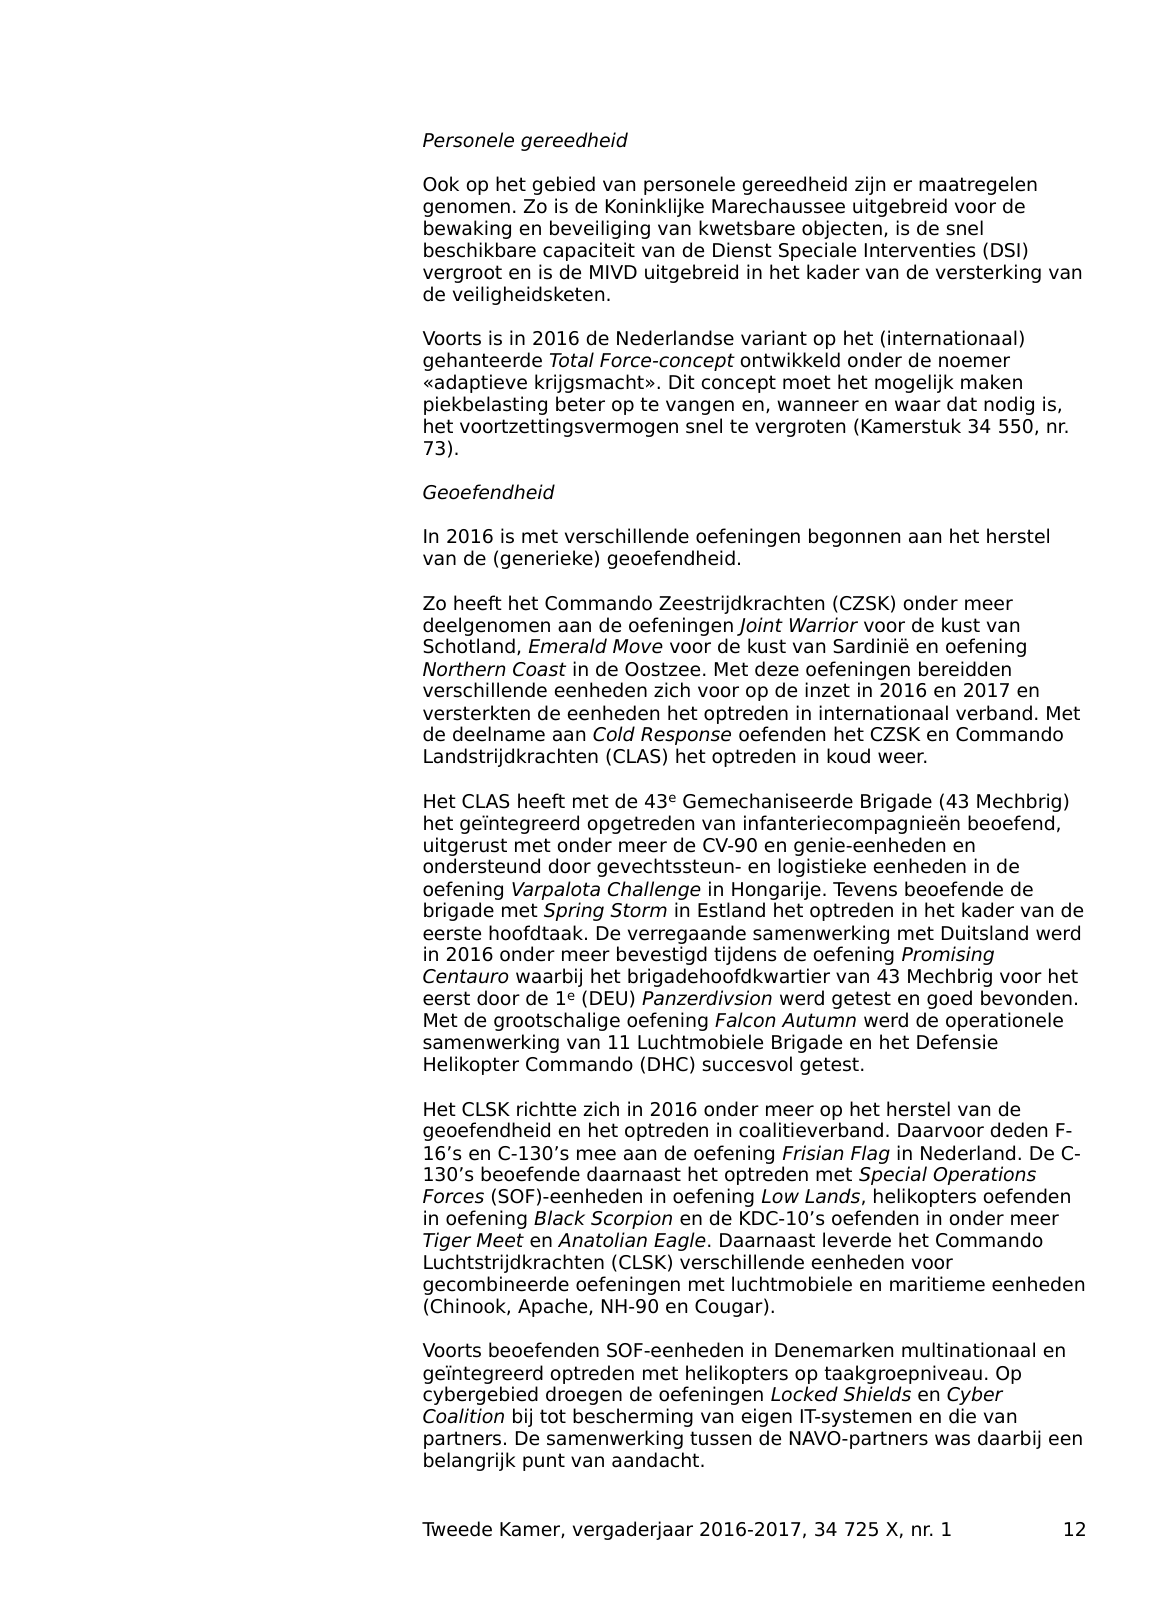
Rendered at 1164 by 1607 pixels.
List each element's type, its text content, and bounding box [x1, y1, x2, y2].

text In 2016 is met verschillende oefeningen begonnen aan het herstel van de (generieke) geoefendheid. [422, 526, 1087, 570]
text Zo heeft het Commando Zeestrijdkrachten (CZSK) onder meer deelgenomen aan de oefeningen Joint Warrior voor de kust van Schotland, Emerald Move voor de kust van Sardinië en oefening Northern Coast in de Oostzee. Met deze oefeningen bereidden verschillende eenheden zich voor op de inzet in 2016 en 2017 en versterkten de eenheden het optreden in internationaal verband. Met de deelname aan Cold Response oefenden het CZSK en Commando Landstrijdkrachten (CLAS) het optreden in koud weer. [422, 592, 1087, 768]
text Het CLAS heeft met de 43e Gemechaniseerde Brigade (43 Mechbrig) het geïntegreerd opgetreden van infanteriecompagnieën beoefend, uitgerust met onder meer de CV-90 en genie-eenheden en ondersteund door gevechtssteun- en logistieke eenheden in de oefening Varpalota Challenge in Hongarije. Tevens beoefende de brigade met Spring Storm in Estland het optreden in het kader van de eerste hoofdtaak. De verregaande samenwerking met Duitsland werd in 2016 onder meer bevestigd tijdens de oefening Promising Centauro waarbij het brigadehoofdkwartier van 43 Mechbrig voor het eerst door de 1e (DEU) Panzerdivsion werd getest en goed bevonden. Met de grootschalige oefening Falcon Autumn werd de operationele samenwerking van 11 Luchtmobiele Brigade en het Defensie Helikopter Commando (DHC) succesvol getest. [422, 791, 1087, 1076]
text Voorts is in 2016 de Nederlandse variant op het (internationaal) gehanteerde Total Force-concept ontwikkeld onder de noemer «adaptieve krijgsmacht». Dit concept moet het mogelijk maken piekbelasting beter op te vangen en, wanneer en waar dat nodig is, het voortzettingsvermogen snel te vergroten (Kamerstuk 34 550, nr. 73). [422, 328, 1087, 460]
subtitle Personele gereedheid [422, 130, 1087, 152]
text Voorts beoefenden SOF-eenheden in Denemarken multinationaal en geïntegreerd optreden met helikopters op taakgroepniveau. Op cybergebied droegen de oefeningen Locked Shields en Cyber Coalition bij tot bescherming van eigen IT-systemen en die van partners. De samenwerking tussen de NAVO-partners was daarbij een belangrijk punt van aandacht. [422, 1340, 1087, 1472]
text Ook op het gebied van personele gereedheid zijn er maatregelen genomen. Zo is de Koninklijke Marechaussee uitgebreid voor de bewaking en beveiliging van kwetsbare objecten, is de snel beschikbare capaciteit van de Dienst Speciale Interventies (DSI) vergroot en is de MIVD uitgebreid in het kader van de versterking van de veiligheidsketen. [422, 174, 1087, 306]
subtitle Geoefendheid [422, 482, 1087, 504]
text Het CLSK richtte zich in 2016 onder meer op het herstel van de geoefendheid en het optreden in coalitieverband. Daarvoor deden F-16’s en C-130’s mee aan de oefening Frisian Flag in Nederland. De C-130’s beoefende daarnaast het optreden met Special Operations Forces (SOF)-eenheden in oefening Low Lands, helikopters oefenden in oefening Black Scorpion en de KDC-10’s oefenden in onder meer Tiger Meet en Anatolian Eagle. Daarnaast leverde het Commando Luchtstrijdkrachten (CLSK) verschillende eenheden voor gecombineerde oefeningen met luchtmobiele en maritieme eenheden (Chinook, Apache, NH-90 en Cougar). [422, 1098, 1087, 1318]
